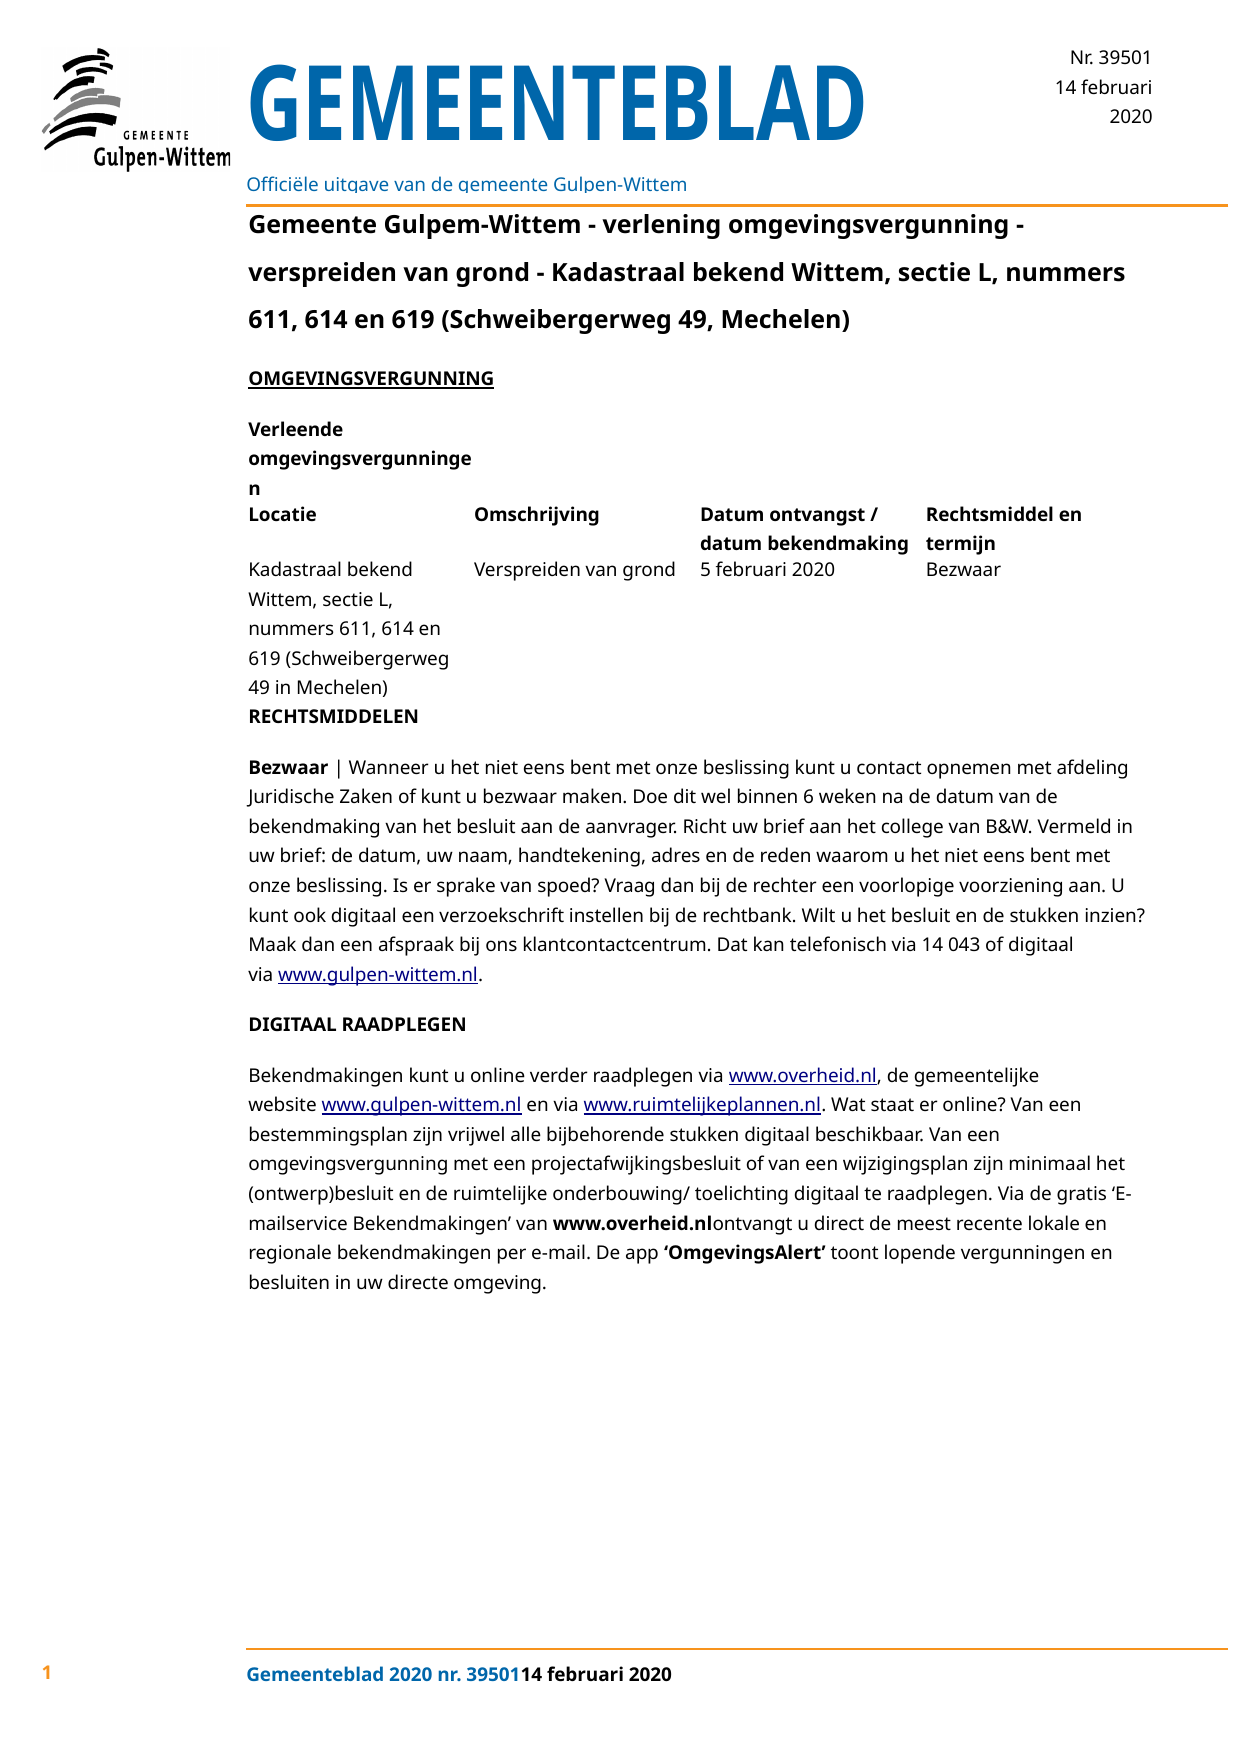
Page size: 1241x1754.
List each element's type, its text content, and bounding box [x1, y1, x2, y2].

table_cell 5 februari 2020 [700, 556, 926, 700]
text RECHTSMIDDELEN [248, 703, 1152, 729]
text Bekendmakingen kunt u online verder raadplegen via www.overheid.nl, de gemeentelijke website www.gulpen-wittem.nl en via www.ruimtelijkeplannen.nl. Wat staat er online? Van een bestemmingsplan zijn vrijwel alle bijbehorende stukken digitaal beschikbaar. Van een omgevingsvergunning met een projectafwijkingsbesluit of van een wijzigingsplan zijn minimaal het (ontwerp)besluit en de ruimtelijke onderbouwing/ toelichting digitaal te raadplegen. Via de gratis ‘E-mailservice Bekendmakingen’ van www.overheid.nlontvangt u direct de meest recente lokale en regionale bekendmakingen per e-mail. De app ‘OmgevingsAlert’ toont lopende vergunningen en besluiten in uw directe omgeving. [248, 1062, 1152, 1295]
table_cell Kadastraal bekend Wittem, sectie L, nummers 611, 614 en 619 (Schweibergerweg 49 in Mechelen) [248, 556, 474, 700]
text DIGITAAL RAADPLEGEN [248, 1011, 1152, 1037]
text OMGEVINGSVERGUNNING [248, 366, 1152, 391]
text Bezwaar | Wanneer u het niet eens bent met onze beslissing kunt u contact opnemen met afdeling Juridische Zaken of kunt u bezwaar maken. Doe dit wel binnen 6 weken na de datum van de bekendmaking van het besluit aan de aanvrager. Richt uw brief aan het college van B&W. Vermeld in uw brief: de datum, uw naam, handtekening, adres en de reden waarom u het niet eens bent met onze beslissing. Is er sprake van spoed? Vraag dan bij de rechter een voorlopige voorziening aan. U kunt ook digitaal een verzoekschrift instellen bij de rechtbank. Wilt u het besluit en de stukken inzien? Maak dan een afspraak bij ons klantcontactcentrum. Dat kan telefonisch via 14 043 of digitaal via www.gulpen-wittem.nl. [248, 754, 1152, 987]
table_header [926, 416, 1152, 501]
table_cell Omschrijving [474, 501, 700, 556]
table_header Verleende omgevingsvergunningen [248, 416, 474, 501]
table_header [474, 416, 700, 501]
table_cell Locatie [248, 501, 474, 556]
table_cell Verspreiden van grond [474, 556, 700, 700]
text Gemeente Gulpem-Wittem - verlening omgevingsvergunning - verspreiden van grond - Kadastraal bekend Wittem, sectie L, nummers 611, 614 en 619 (Schweibergerweg 49, Mechelen) [248, 207, 1152, 336]
table_cell Bezwaar [926, 556, 1152, 700]
picture [41, 47, 231, 172]
table_cell Rechtsmiddel en termijn [926, 501, 1152, 556]
table_cell Datum ontvangst / datum bekendmaking [700, 501, 926, 556]
table_header [700, 416, 926, 501]
